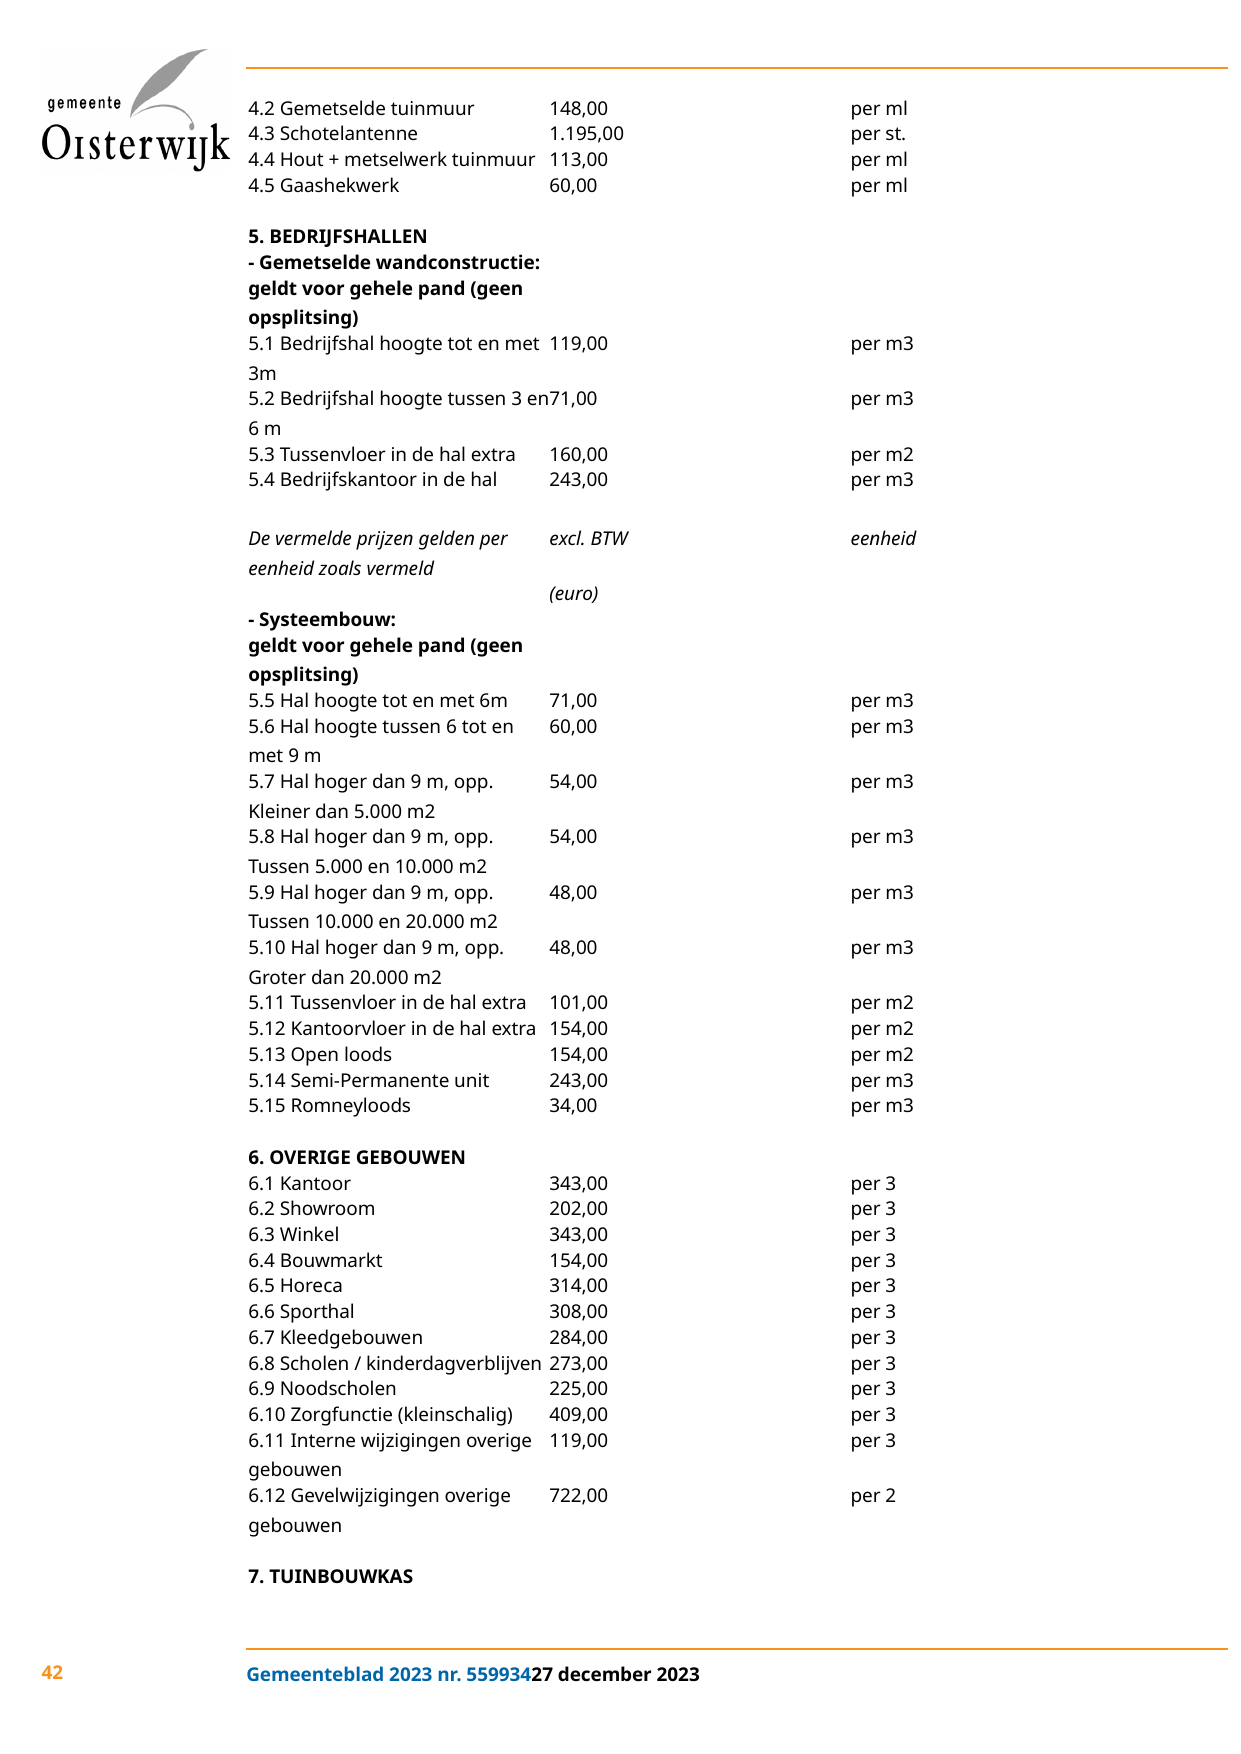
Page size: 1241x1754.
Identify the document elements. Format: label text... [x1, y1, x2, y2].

table_cell [850, 1538, 1152, 1563]
table_cell 5.14 Semi-Permanente unit [248, 1067, 549, 1092]
table_cell per ml [850, 146, 1152, 172]
table_cell 7. TUINBOUWKAS [248, 1563, 549, 1589]
table_cell 48,00 [549, 879, 850, 934]
table_cell per m3 [850, 1067, 1152, 1092]
table_cell per m2 [850, 990, 1152, 1015]
table_cell 4.3 Schotelantenne [248, 121, 549, 146]
table_cell 225,00 [549, 1376, 850, 1401]
table_cell [850, 581, 1152, 606]
table_cell 343,00 [549, 1221, 850, 1247]
table_cell [248, 581, 549, 606]
table_cell per 3 [850, 1221, 1152, 1247]
table_cell per 3 [850, 1401, 1152, 1427]
table_cell 6.11 Interne wijzigingen overige gebouwen [248, 1427, 549, 1482]
table_cell per 3 [850, 1376, 1152, 1401]
table_cell 5.1 Bedrijfshal hoogte tot en met 3m [248, 330, 549, 386]
table_cell 48,00 [549, 934, 850, 989]
table_cell [248, 198, 549, 223]
table_cell [549, 1538, 850, 1563]
table_cell 6.8 Scholen / kinderdagverblijven [248, 1350, 549, 1376]
table_cell geldt voor gehele pand (geen opsplitsing) [248, 632, 549, 687]
table_cell per m3 [850, 330, 1152, 386]
table_cell 243,00 [549, 467, 850, 492]
table_cell 60,00 [549, 172, 850, 198]
table_cell [850, 1118, 1152, 1144]
table_cell per m3 [850, 687, 1152, 713]
table_cell 6.5 Horeca [248, 1273, 549, 1298]
table_cell per m2 [850, 441, 1152, 467]
table_cell 5.2 Bedrijfshal hoogte tussen 3 en 6 m [248, 386, 549, 441]
table_cell per m3 [850, 1093, 1152, 1118]
table_cell 6. OVERIGE GEBOUWEN [248, 1144, 549, 1170]
table_cell [850, 198, 1152, 223]
table_cell [850, 1144, 1152, 1170]
table_cell 343,00 [549, 1170, 850, 1195]
table_cell - Systeembouw: [248, 606, 549, 632]
table_cell per m3 [850, 386, 1152, 441]
table_cell 54,00 [549, 768, 850, 824]
table_cell 5.11 Tussenvloer in de hal extra [248, 990, 549, 1015]
table_cell per m3 [850, 467, 1152, 492]
table_cell 5.8 Hal hoger dan 9 m, opp. Tussen 5.000 en 10.000 m2 [248, 824, 549, 879]
table_cell per 3 [850, 1324, 1152, 1350]
table_cell 6.4 Bouwmarkt [248, 1247, 549, 1273]
table_cell 119,00 [549, 330, 850, 386]
table_cell per 2 [850, 1482, 1152, 1538]
table_cell 71,00 [549, 687, 850, 713]
table_cell 6.2 Showroom [248, 1195, 549, 1221]
table_cell [248, 1118, 549, 1144]
table_cell per 3 [850, 1427, 1152, 1482]
table_cell 5.5 Hal hoogte tot en met 6m [248, 687, 549, 713]
table_cell (euro) [549, 581, 850, 606]
table_cell per 3 [850, 1170, 1152, 1195]
table_cell [850, 224, 1152, 249]
table_cell 160,00 [549, 441, 850, 467]
table_cell [549, 606, 850, 632]
table_cell [850, 1563, 1152, 1589]
table_cell 60,00 [549, 713, 850, 768]
table_cell per 3 [850, 1247, 1152, 1273]
table_cell [549, 224, 850, 249]
table_cell per m2 [850, 1015, 1152, 1041]
table_cell 5.6 Hal hoogte tussen 6 tot en met 9 m [248, 713, 549, 768]
table_cell 54,00 [549, 824, 850, 879]
table_cell 101,00 [549, 990, 850, 1015]
table_cell per m3 [850, 768, 1152, 824]
table_cell [850, 632, 1152, 687]
table_cell 5.15 Romneyloods [248, 1093, 549, 1118]
table_cell 6.10 Zorgfunctie (kleinschalig) [248, 1401, 549, 1427]
table_cell per 3 [850, 1195, 1152, 1221]
table_cell [850, 249, 1152, 275]
table_cell [549, 198, 850, 223]
table_cell 113,00 [549, 146, 850, 172]
table_cell per st. [850, 121, 1152, 146]
table_cell per m3 [850, 824, 1152, 879]
table_cell 202,00 [549, 1195, 850, 1221]
table_cell 1.195,00 [549, 121, 850, 146]
table_cell per ml [850, 172, 1152, 198]
table_cell per 3 [850, 1350, 1152, 1376]
table_cell [549, 275, 850, 330]
table_cell 154,00 [549, 1041, 850, 1067]
table_cell 5.9 Hal hoger dan 9 m, opp. Tussen 10.000 en 20.000 m2 [248, 879, 549, 934]
table_cell per m2 [850, 1041, 1152, 1067]
table_cell [549, 1118, 850, 1144]
table_cell 6.12 Gevelwijzigingen overige gebouwen [248, 1482, 549, 1538]
table_cell 409,00 [549, 1401, 850, 1427]
table_cell 71,00 [549, 386, 850, 441]
table_cell 4.2 Gemetselde tuinmuur [248, 95, 549, 121]
table_cell - Gemetselde wandconstructie: [248, 249, 549, 275]
table_cell 284,00 [549, 1324, 850, 1350]
table_cell 5.4 Bedrijfskantoor in de hal [248, 467, 549, 492]
table_cell per ml [850, 95, 1152, 121]
table_cell 5.3 Tussenvloer in de hal extra [248, 441, 549, 467]
table_cell 6.7 Kleedgebouwen [248, 1324, 549, 1350]
table_cell 6.1 Kantoor [248, 1170, 549, 1195]
table_cell per 3 [850, 1298, 1152, 1324]
table_cell 154,00 [549, 1247, 850, 1273]
table_cell 314,00 [549, 1273, 850, 1298]
table_cell 6.6 Sporthal [248, 1298, 549, 1324]
table_header excl. BTW [549, 525, 850, 581]
table_cell per m3 [850, 713, 1152, 768]
table_cell 4.4 Hout + metselwerk tuinmuur [248, 146, 549, 172]
table_cell 6.9 Noodscholen [248, 1376, 549, 1401]
table_cell per m3 [850, 934, 1152, 989]
table_cell 273,00 [549, 1350, 850, 1376]
table_cell [549, 1563, 850, 1589]
table_cell 154,00 [549, 1015, 850, 1041]
table_cell geldt voor gehele pand (geen opsplitsing) [248, 275, 549, 330]
table_cell 5.10 Hal hoger dan 9 m, opp. Groter dan 20.000 m2 [248, 934, 549, 989]
table_header eenheid [850, 525, 1152, 581]
table_cell [549, 632, 850, 687]
table_cell per m3 [850, 879, 1152, 934]
table_cell 5.12 Kantoorvloer in de hal extra [248, 1015, 549, 1041]
table_cell [850, 606, 1152, 632]
table_cell per 3 [850, 1273, 1152, 1298]
table_cell [549, 249, 850, 275]
table_cell 34,00 [549, 1093, 850, 1118]
table_cell [549, 1144, 850, 1170]
table_cell 5.13 Open loods [248, 1041, 549, 1067]
picture [41, 47, 231, 172]
table_cell 5. BEDRIJFSHALLEN [248, 224, 549, 249]
table_cell [850, 275, 1152, 330]
table_cell 6.3 Winkel [248, 1221, 549, 1247]
table_cell 5.7 Hal hoger dan 9 m, opp. Kleiner dan 5.000 m2 [248, 768, 549, 824]
table_cell 119,00 [549, 1427, 850, 1482]
table_cell [248, 1538, 549, 1563]
table_cell 4.5 Gaashekwerk [248, 172, 549, 198]
table_cell 308,00 [549, 1298, 850, 1324]
table_cell 148,00 [549, 95, 850, 121]
table_header De vermelde prijzen gelden per eenheid zoals vermeld [248, 525, 549, 581]
table_cell 243,00 [549, 1067, 850, 1092]
table_cell 722,00 [549, 1482, 850, 1538]
